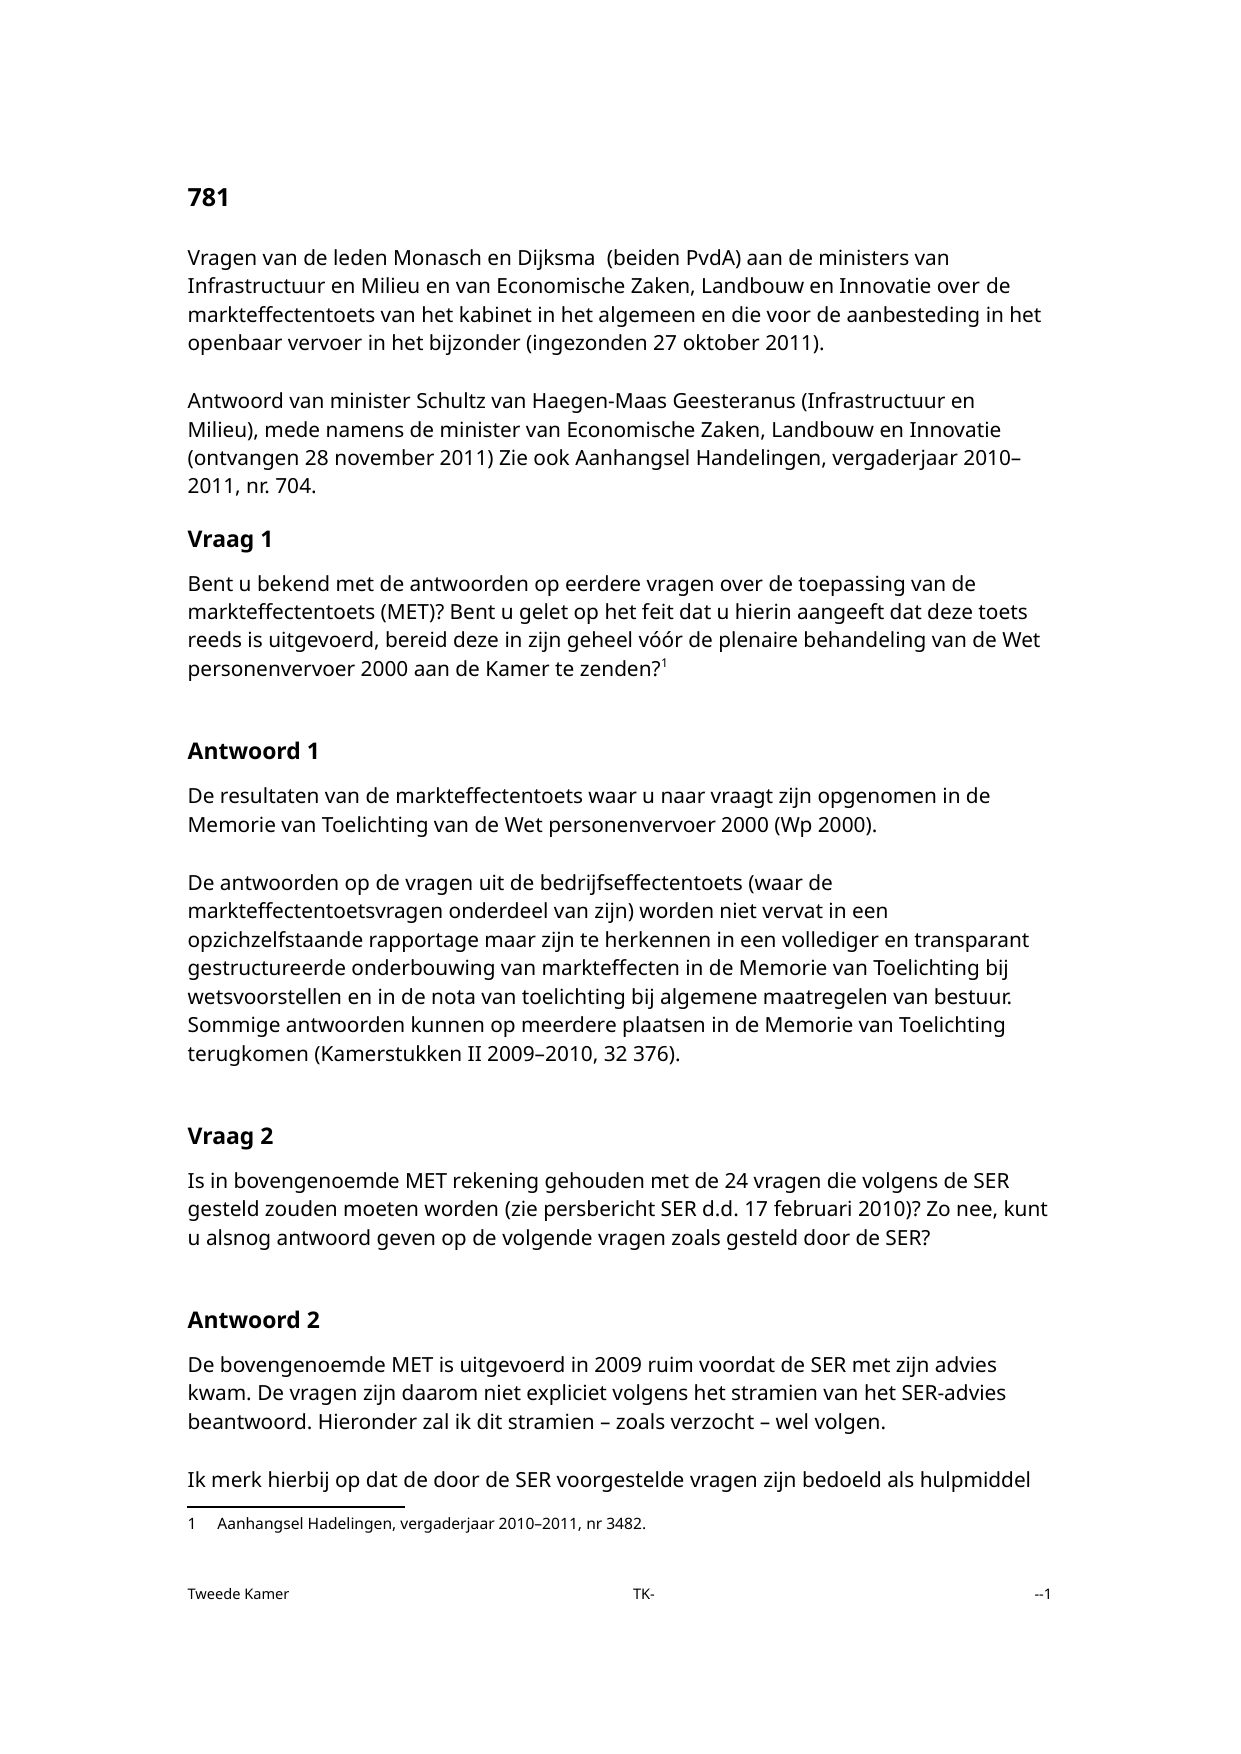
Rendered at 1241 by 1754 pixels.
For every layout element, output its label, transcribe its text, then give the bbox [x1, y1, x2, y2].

subtitle Vraag 1 [187, 522, 1053, 554]
text De bovengenoemde MET is uitgevoerd in 2009 ruim voordat de SER met zijn advies kwam. De vragen zijn daarom niet expliciet volgens het stramien van het SER-advies beantwoord. Hieronder zal ik dit stramien – zoals verzocht – wel volgen. [187, 1350, 1053, 1435]
text 781 [187, 179, 1053, 213]
subtitle Antwoord 1 [187, 735, 1053, 766]
text Ik merk hierbij op dat de door de SER voorgestelde vragen zijn bedoeld als hulpmiddel [187, 1465, 1053, 1494]
text Antwoord van minister Schultz van Haegen-Maas Geesteranus (Infrastructuur en Milieu), mede namens de minister van Economische Zaken, Landbouw en Innovatie (ontvangen 28 november 2011) Zie ook Aanhangsel Handelingen, vergaderjaar 2010–2011, nr. 704. [187, 386, 1053, 500]
text De antwoorden op de vragen uit de bedrijfseffectentoets (waar de markteffectentoetsvragen onderdeel van zijn) worden niet vervat in een opzichzelfstaande rapportage maar zijn te herkennen in een vollediger en transparant gestructureerde onderbouwing van markteffecten in de Memorie van Toelichting bij wetsvoorstellen en in de nota van toelichting bij algemene maatregelen van bestuur. Sommige antwoorden kunnen op meerdere plaatsen in de Memorie van Toelichting terugkomen (Kamerstukken II 2009–2010, 32 376). [187, 868, 1053, 1067]
text Bent u bekend met de antwoorden op eerdere vragen over de toepassing van de markteffectentoets (MET)? Bent u gelet op het feit dat u hierin aangeeft dat deze toets reeds is uitgevoerd, bereid deze in zijn geheel vóór de plenaire behandeling van de Wet personenvervoer 2000 aan de Kamer te zenden? [187, 569, 1053, 682]
text De resultaten van de markteffectentoets waar u naar vraagt zijn opgenomen in de Memorie van Toelichting van de Wet personenvervoer 2000 (Wp 2000). [187, 781, 1053, 838]
subtitle Vraag 2 [187, 1120, 1053, 1151]
text Is in bovengenoemde MET rekening gehouden met de 24 vragen die volgens de SER gesteld zouden moeten worden (zie persbericht SER d.d. 17 februari 2010)? Zo nee, kunt u alsnog antwoord geven op de volgende vragen zoals gesteld door de SER? [187, 1166, 1053, 1251]
subtitle Antwoord 2 [187, 1304, 1053, 1335]
text Aanhangsel Hadelingen, vergaderjaar 2010–2011, nr 3482. [187, 1506, 1053, 1534]
text Vragen van de leden Monasch en Dijksma (beiden PvdA) aan de ministers van Infrastructuur en Milieu en van Economische Zaken, Landbouw en Innovatie over de markteffectentoets van het kabinet in het algemeen en die voor de aanbesteding in het openbaar vervoer in het bijzonder (ingezonden 27 oktober 2011). [187, 243, 1053, 357]
